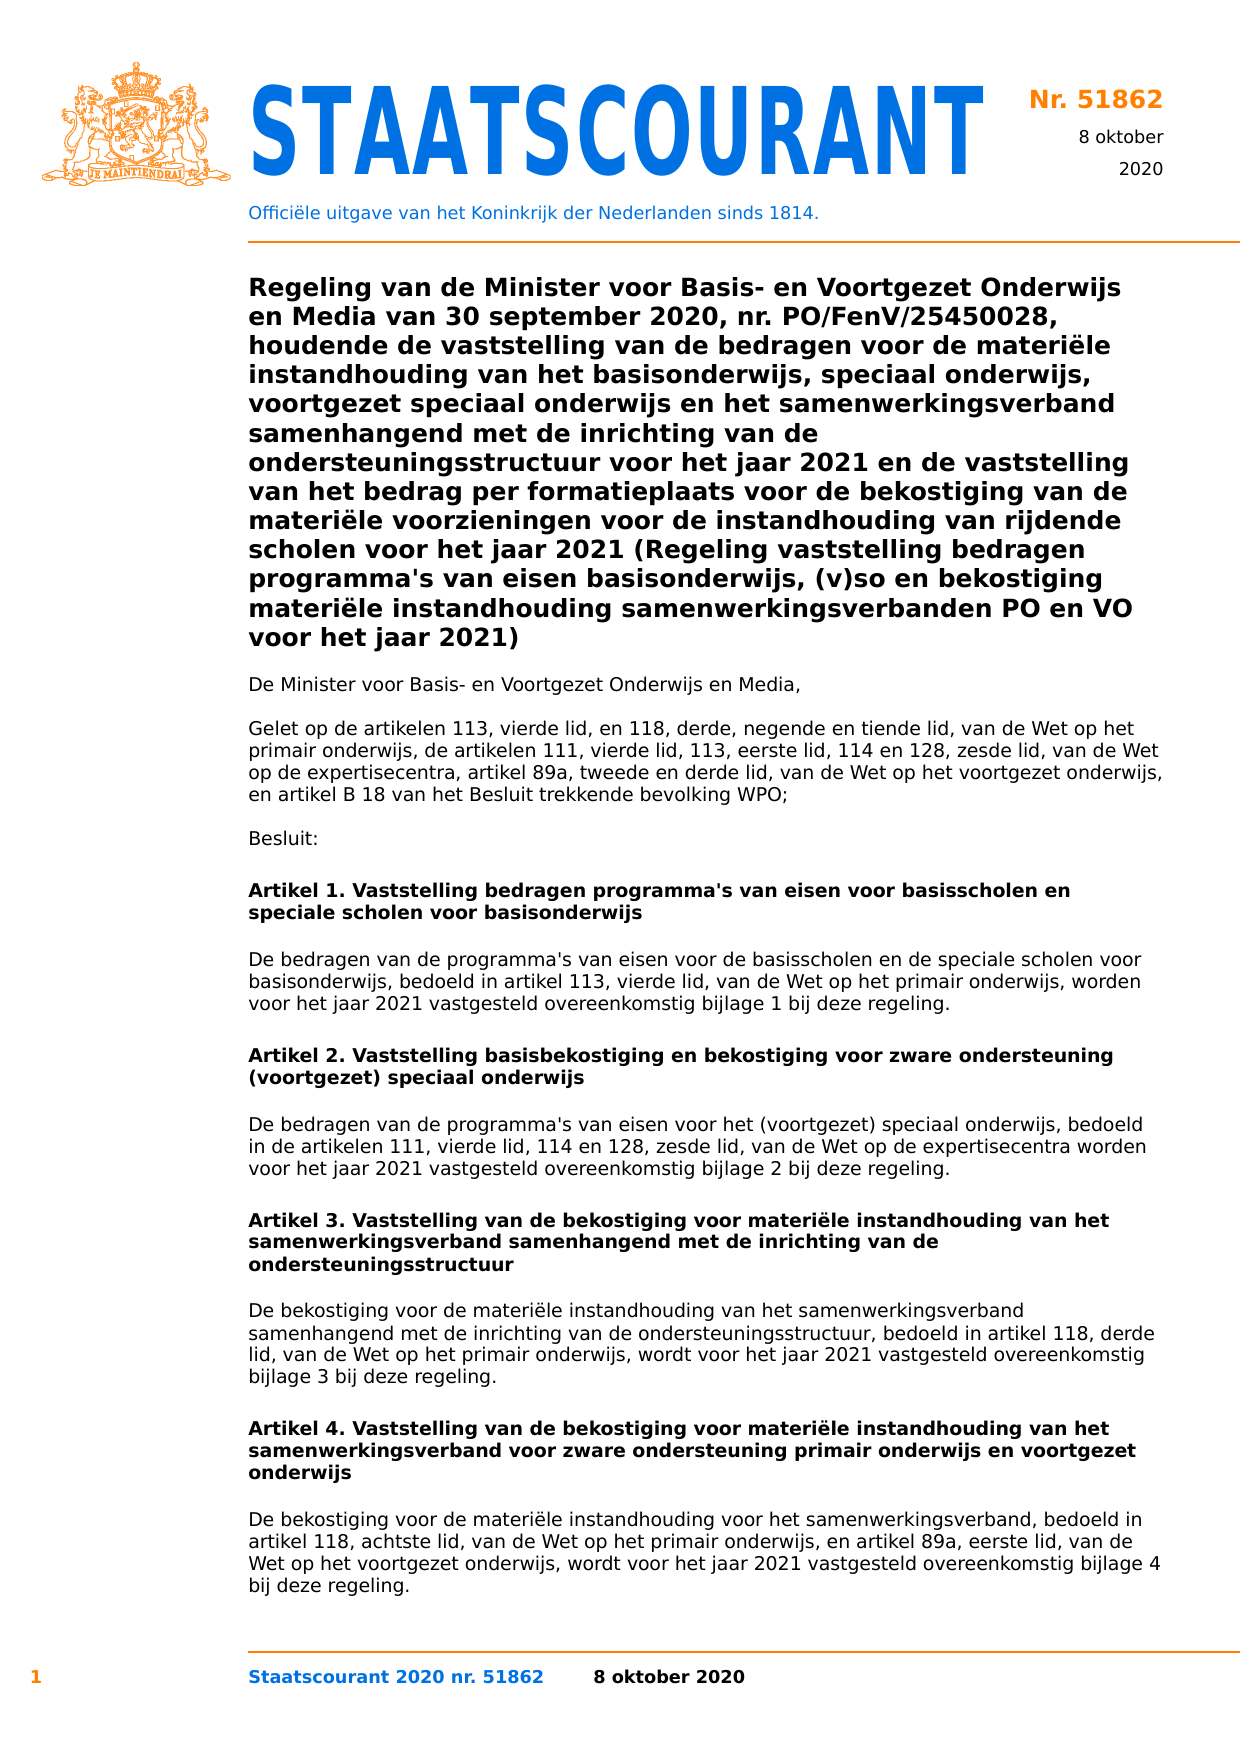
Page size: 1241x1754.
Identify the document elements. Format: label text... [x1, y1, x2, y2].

table_cell Officiële uitgave van het Koninkrijk der Nederlanden sinds 1814. [248, 203, 1240, 241]
table_cell 2020 [998, 153, 1240, 203]
text De Minister voor Basis- en Voortgezet Onderwijs en Media, [248, 674, 1163, 696]
text De bedragen van de programma's van eisen voor de basisscholen en de speciale scholen voor basisonderwijs, bedoeld in artikel 113, vierde lid, van de Wet op het primair onderwijs, worden voor het jaar 2021 vastgesteld overeenkomstig bijlage 1 bij deze regeling. [248, 949, 1163, 1014]
subtitle Regeling van de Minister voor Basis- en Voortgezet Onderwijs en Media van 30 september 2020, nr. PO/FenV/25450028, houdende de vaststelling van de bedragen voor de materiële instandhouding van het basisonderwijs, speciaal onderwijs, voortgezet speciaal onderwijs en het samenwerkingsverband samenhangend met de inrichting van de ondersteuningsstructuur voor het jaar 2021 en de vaststelling van het bedrag per formatieplaats voor de bekostiging van de materiële voorzieningen voor de instandhouding van rijdende scholen voor het jaar 2021 (Regeling vaststelling bedragen programma's van eisen basisonderwijs, (v)so en bekostiging materiële instandhouding samenwerkingsverbanden PO en VO voor het jaar 2021) [248, 273, 1163, 652]
table_header Nr. 51862 [998, 62, 1240, 121]
picture [41, 62, 231, 186]
subtitle Artikel 1. Vaststelling bedragen programma's van eisen voor basisscholen en speciale scholen voor basisonderwijs [248, 880, 1163, 924]
subtitle Artikel 3. Vaststelling van de bekostiging voor materiële instandhouding van het samenwerkingsverband samenhangend met de inrichting van de ondersteuningsstructuur [248, 1209, 1163, 1275]
text De bedragen van de programma's van eisen voor het (voortgezet) speciaal onderwijs, bedoeld in de artikelen 111, vierde lid, 114 en 128, zesde lid, van de Wet op de expertisecentra worden voor het jaar 2021 vastgesteld overeenkomstig bijlage 2 bij deze regeling. [248, 1113, 1163, 1179]
table_cell 8 oktober [998, 121, 1240, 153]
table_header STAATSCOURANT [248, 62, 998, 203]
table_header [25, 62, 248, 241]
text Gelet op de artikelen 113, vierde lid, en 118, derde, negende en tiende lid, van de Wet op het primair onderwijs, de artikelen 111, vierde lid, 113, eerste lid, 114 en 128, zesde lid, van de Wet op de expertisecentra, artikel 89a, tweede en derde lid, van de Wet op het voortgezet onderwijs, en artikel B 18 van het Besluit trekkende bevolking WPO; [248, 718, 1163, 806]
text De bekostiging voor de materiële instandhouding voor het samenwerkingsverband, bedoeld in artikel 118, achtste lid, van de Wet op het primair onderwijs, en artikel 89a, eerste lid, van de Wet op het voortgezet onderwijs, wordt voor het jaar 2021 vastgesteld overeenkomstig bijlage 4 bij deze regeling. [248, 1509, 1163, 1597]
subtitle Artikel 2. Vaststelling basisbekostiging en bekostiging voor zware ondersteuning (voortgezet) speciaal onderwijs [248, 1044, 1163, 1088]
text Besluit: [248, 828, 1163, 850]
text De bekostiging voor de materiële instandhouding van het samenwerkingsverband samenhangend met de inrichting van de ondersteuningsstructuur, bedoeld in artikel 118, derde lid, van de Wet op het primair onderwijs, wordt voor het jaar 2021 vastgesteld overeenkomstig bijlage 3 bij deze regeling. [248, 1300, 1163, 1388]
subtitle Artikel 4. Vaststelling van de bekostiging voor materiële instandhouding van het samenwerkingsverband voor zware ondersteuning primair onderwijs en voortgezet onderwijs [248, 1418, 1163, 1484]
